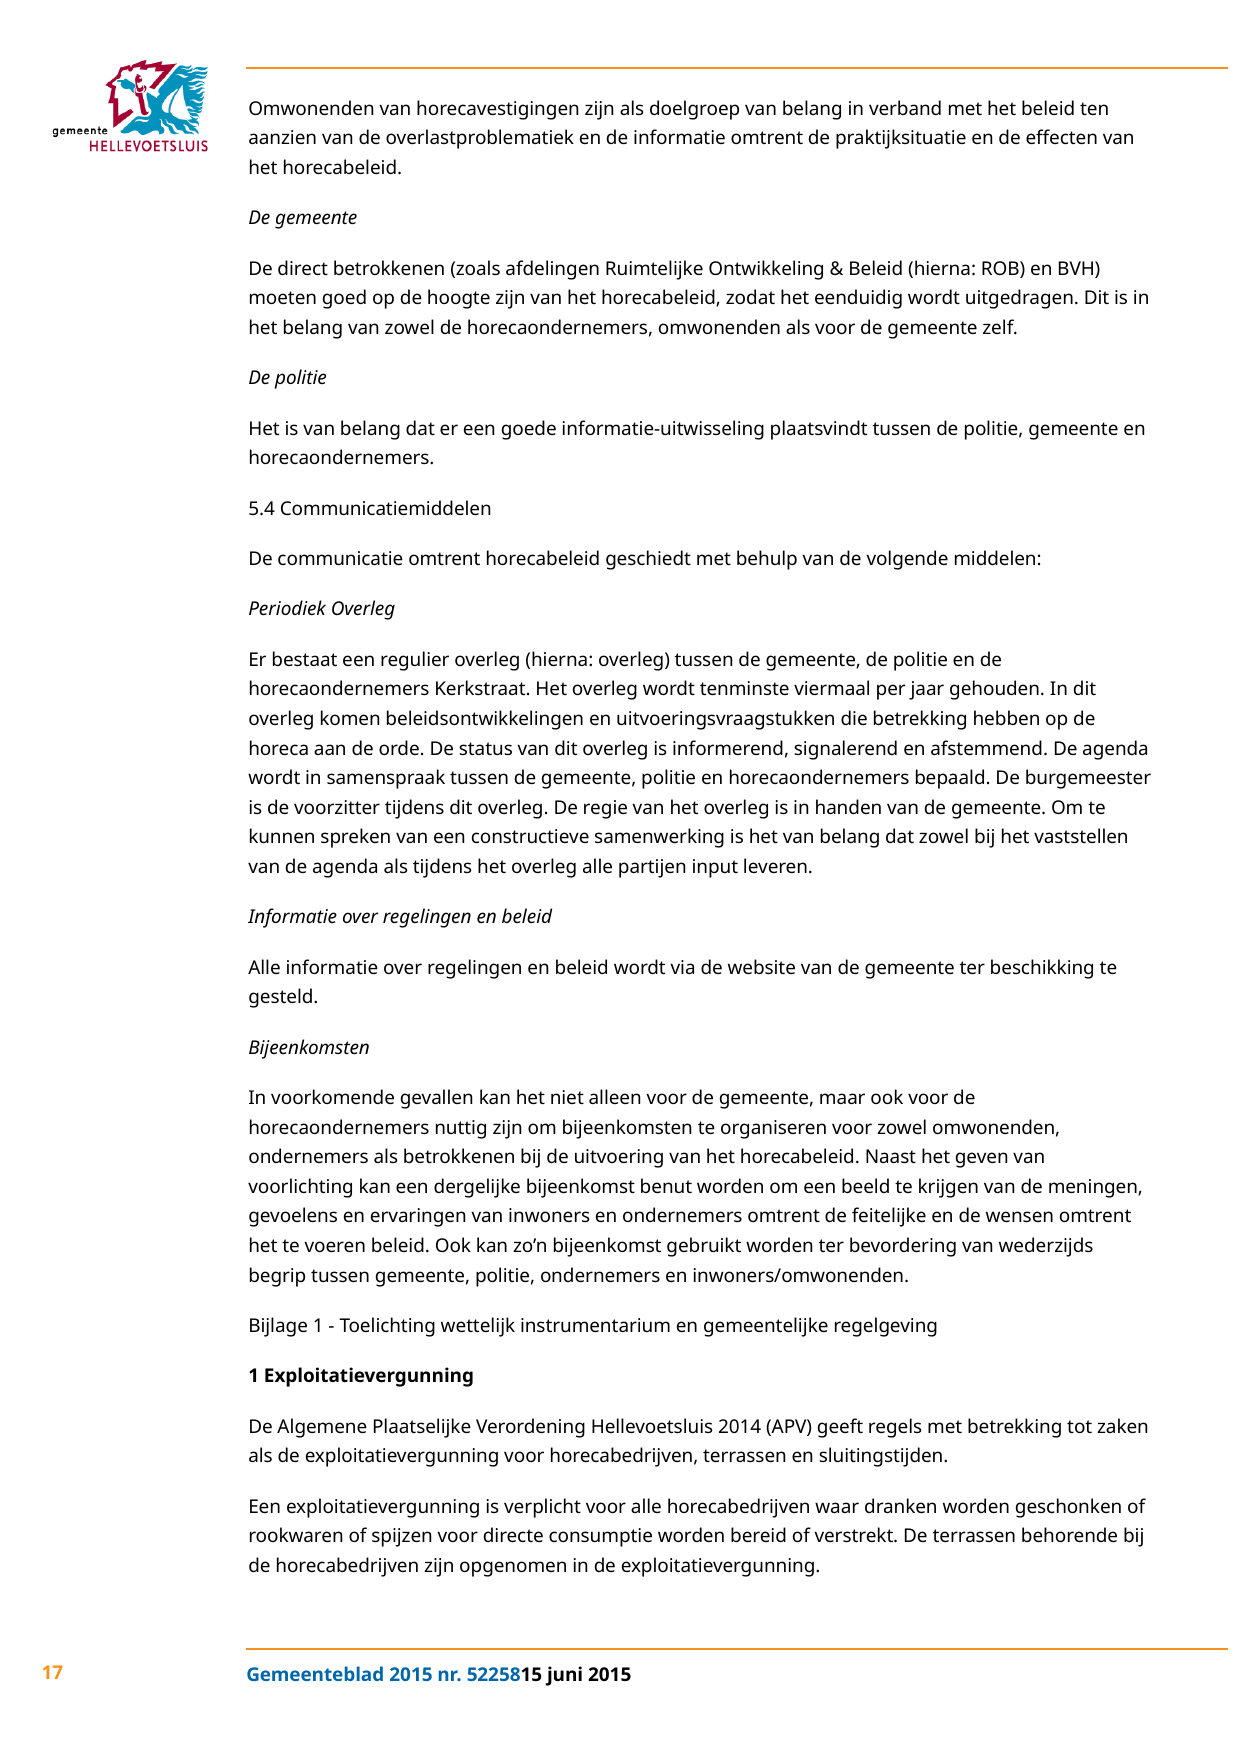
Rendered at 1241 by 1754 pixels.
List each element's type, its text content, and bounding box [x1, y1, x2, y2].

text 5.4 Communicatiemiddelen [248, 495, 1152, 521]
text Bijeenkomsten [248, 1034, 1152, 1060]
text De politie [248, 364, 1152, 390]
text In voorkomende gevallen kan het niet alleen voor de gemeente, maar ook voor de horecaondernemers nuttig zijn om bijeenkomsten te organiseren voor zowel omwonenden, ondernemers als betrokkenen bij de uitvoering van het horecabeleid. Naast het geven van voorlichting kan een dergelijke bijeenkomst benut worden om een beeld te krijgen van de meningen, gevoelens en ervaringen van inwoners en ondernemers omtrent de feitelijke en de wensen omtrent het te voeren beleid. Ook kan zo’n bijeenkomst gebruikt worden ter bevordering van wederzijds begrip tussen gemeente, politie, ondernemers en inwoners/omwonenden. [248, 1084, 1152, 1288]
text Informatie over regelingen en beleid [248, 903, 1152, 929]
text De direct betrokkenen (zoals afdelingen Ruimtelijke Ontwikkeling & Beleid (hierna: ROB) en BVH) moeten goed op de hoogte zijn van het horecabeleid, zodat het eenduidig wordt uitgedragen. Dit is in het belang van zowel de horecaondernemers, omwonenden als voor de gemeente zelf. [248, 255, 1152, 340]
text 1 Exploitatievergunning [248, 1363, 1152, 1388]
text De Algemene Plaatselijke Verordening Hellevoetsluis 2014 (APV) geeft regels met betrekking tot zaken als de exploitatievergunning voor horecabedrijven, terrassen en sluitingstijden. [248, 1413, 1152, 1468]
text Het is van belang dat er een goede informatie-uitwisseling plaatsvindt tussen de politie, gemeente en horecaondernemers. [248, 415, 1152, 470]
text Er bestaat een regulier overleg (hierna: overleg) tussen de gemeente, de politie en de horecaondernemers Kerkstraat. Het overleg wordt tenminste viermaal per jaar gehouden. In dit overleg komen beleidsontwikkelingen en uitvoeringsvraagstukken die betrekking hebben op de horeca aan de orde. De status van dit overleg is informerend, signalerend en afstemmend. De agenda wordt in samenspraak tussen de gemeente, politie en horecaondernemers bepaald. De burgemeester is de voorzitter tijdens dit overleg. De regie van het overleg is in handen van de gemeente. Om te kunnen spreken van een constructieve samenwerking is het van belang dat zowel bij het vaststellen van de agenda als tijdens het overleg alle partijen input leveren. [248, 646, 1152, 879]
text Omwonenden van horecavestigingen zijn als doelgroep van belang in verband met het beleid ten aanzien van de overlastproblematiek en de informatie omtrent de praktijksituatie en de effecten van het horecabeleid. [248, 95, 1152, 180]
text Alle informatie over regelingen en beleid wordt via de website van de gemeente ter beschikking te gesteld. [248, 954, 1152, 1009]
picture [41, 47, 231, 172]
text Een exploitatievergunning is verplicht voor alle horecabedrijven waar dranken worden geschonken of rookwaren of spijzen voor directe consumptie worden bereid of verstrekt. De terrassen behorende bij de horecabedrijven zijn opgenomen in de exploitatievergunning. [248, 1493, 1152, 1578]
text De communicatie omtrent horecabeleid geschiedt met behulp van de volgende middelen: [248, 545, 1152, 571]
text Periodiek Overleg [248, 596, 1152, 621]
text De gemeente [248, 204, 1152, 230]
text Bijlage 1 - Toelichting wettelijk instrumentarium en gemeentelijke regelgeving [248, 1312, 1152, 1338]
